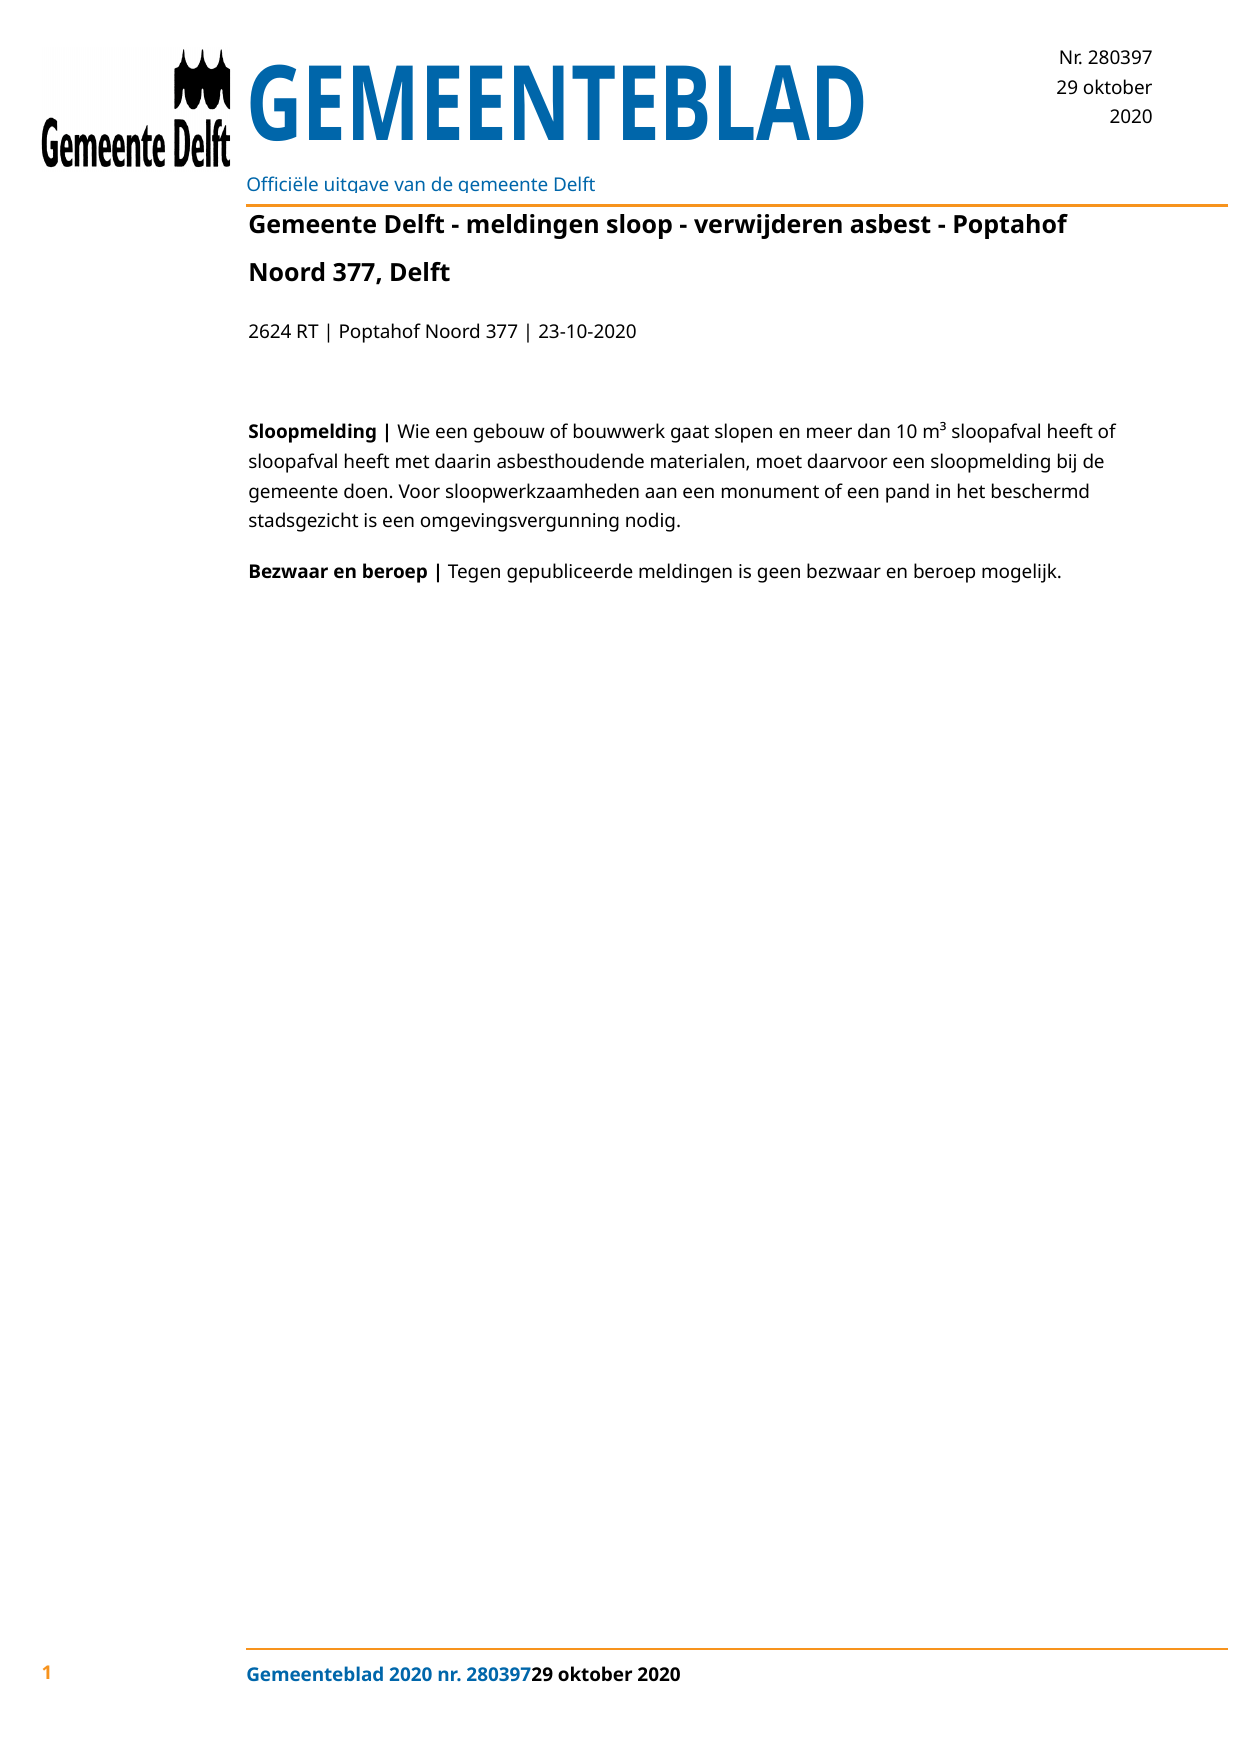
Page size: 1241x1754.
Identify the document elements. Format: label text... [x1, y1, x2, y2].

text Bezwaar en beroep | Tegen gepubliceerde meldingen is geen bezwaar en beroep mogelijk. [248, 558, 1152, 584]
text 2624 RT | Poptahof Noord 377 | 23-10-2020 [248, 318, 1152, 344]
picture [41, 47, 231, 172]
text Sloopmelding | Wie een gebouw of bouwwerk gaat slopen en meer dan 10 m³ sloopafval heeft of sloopafval heeft met daarin asbesthoudende materialen, moet daarvoor een sloopmelding bij de gemeente doen. Voor sloopwerkzaamheden aan een monument of een pand in het beschermd stadsgezicht is een omgevingsvergunning nodig. [248, 419, 1152, 533]
text Gemeente Delft - meldingen sloop - verwijderen asbest - Poptahof Noord 377, Delft [248, 207, 1152, 288]
